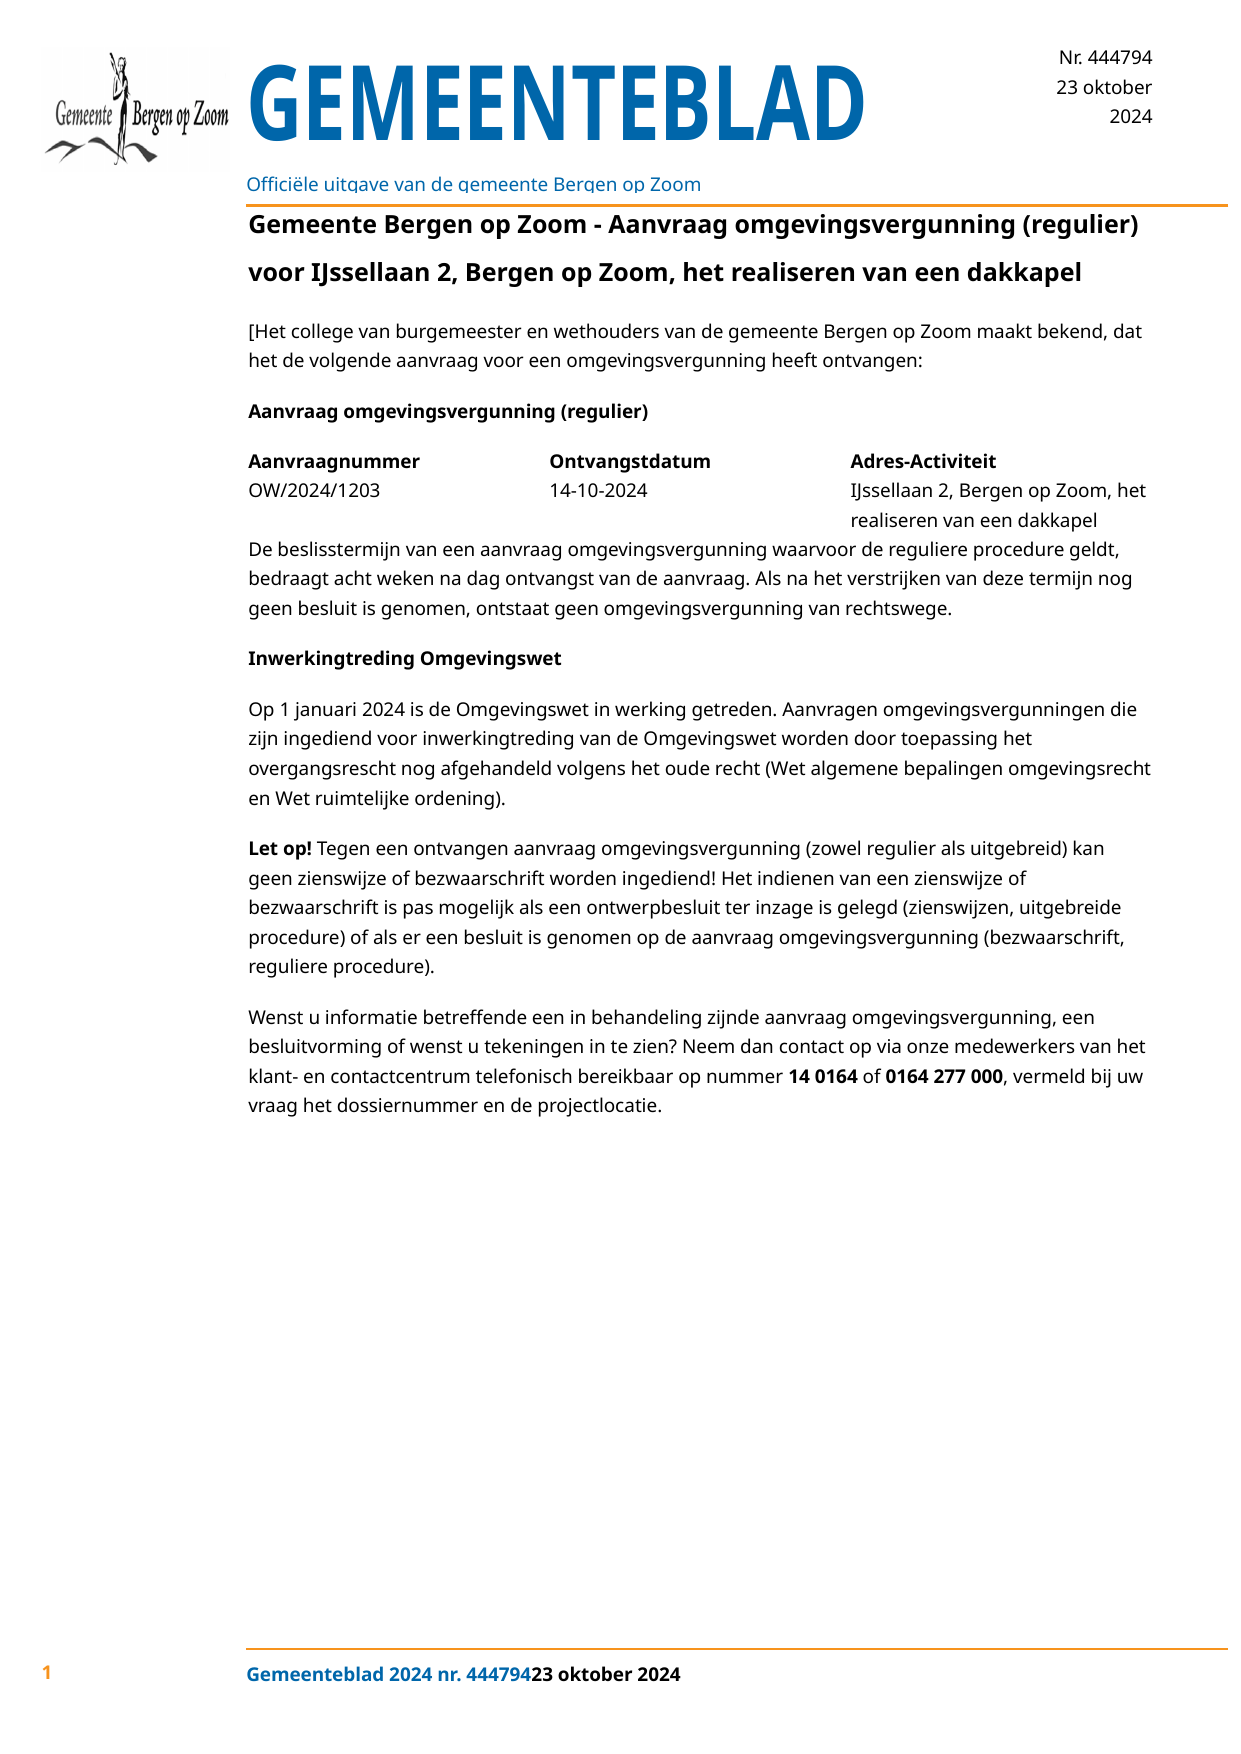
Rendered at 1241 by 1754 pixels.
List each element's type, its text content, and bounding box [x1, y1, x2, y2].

table_header IJssellaan 2, Bergen op Zoom, het realiseren van een dakkapel [850, 478, 1152, 533]
text Let op! Tegen een ontvangen aanvraag omgevingsvergunning (zowel regulier als uitgebreid) kan geen zienswijze of bezwaarschrift worden ingediend! Het indienen van een zienswijze of bezwaarschrift is pas mogelijk als een ontwerpbesluit ter inzage is gelegd (zienswijzen, uitgebreide procedure) of als er een besluit is genomen op de aanvraag omgevingsvergunning (bezwaarschrift, reguliere procedure). [248, 835, 1152, 979]
text Aanvraag omgevingsvergunning (regulier) [248, 398, 1152, 424]
table_header OW/2024/1203 [248, 478, 549, 533]
text Op 1 januari 2024 is de Omgevingswet in werking getreden. Aanvragen omgevingsvergunningen die zijn ingediend voor inwerkingtreding van de Omgevingswet worden door toepassing het overgangsrescht nog afgehandeld volgens het oude recht (Wet algemene bepalingen omgevingsrecht en Wet ruimtelijke ordening). [248, 696, 1152, 811]
text De beslisstermijn van een aanvraag omgevingsvergunning waarvoor de reguliere procedure geldt, bedraagt acht weken na dag ontvangst van de aanvraag. Als na het verstrijken van deze termijn nog geen besluit is genomen, ontstaat geen omgevingsvergunning van rechtswege. [248, 536, 1152, 621]
text Gemeente Bergen op Zoom - Aanvraag omgevingsvergunning (regulier) voor IJssellaan 2, Bergen op Zoom, het realiseren van een dakkapel [248, 207, 1152, 288]
table_header Aanvraagnummer [248, 449, 549, 474]
picture [41, 47, 231, 172]
text Inwerkingtreding Omgevingswet [248, 646, 1152, 671]
table_header 14-10-2024 [549, 478, 850, 533]
table_header Adres-Activiteit [850, 449, 1152, 474]
table_header Ontvangstdatum [549, 449, 850, 474]
text Wenst u informatie betreffende een in behandeling zijnde aanvraag omgevingsvergunning, een besluitvorming of wenst u tekeningen in te zien? Neem dan contact op via onze medewerkers van het klant- en contactcentrum telefonisch bereikbaar op nummer 14 0164 of 0164 277 000, vermeld bij uw vraag het dossiernummer en de projectlocatie. [248, 1004, 1152, 1118]
text [Het college van burgemeester en wethouders van de gemeente Bergen op Zoom maakt bekend, dat het de volgende aanvraag voor een omgevingsvergunning heeft ontvangen: [248, 318, 1152, 373]
